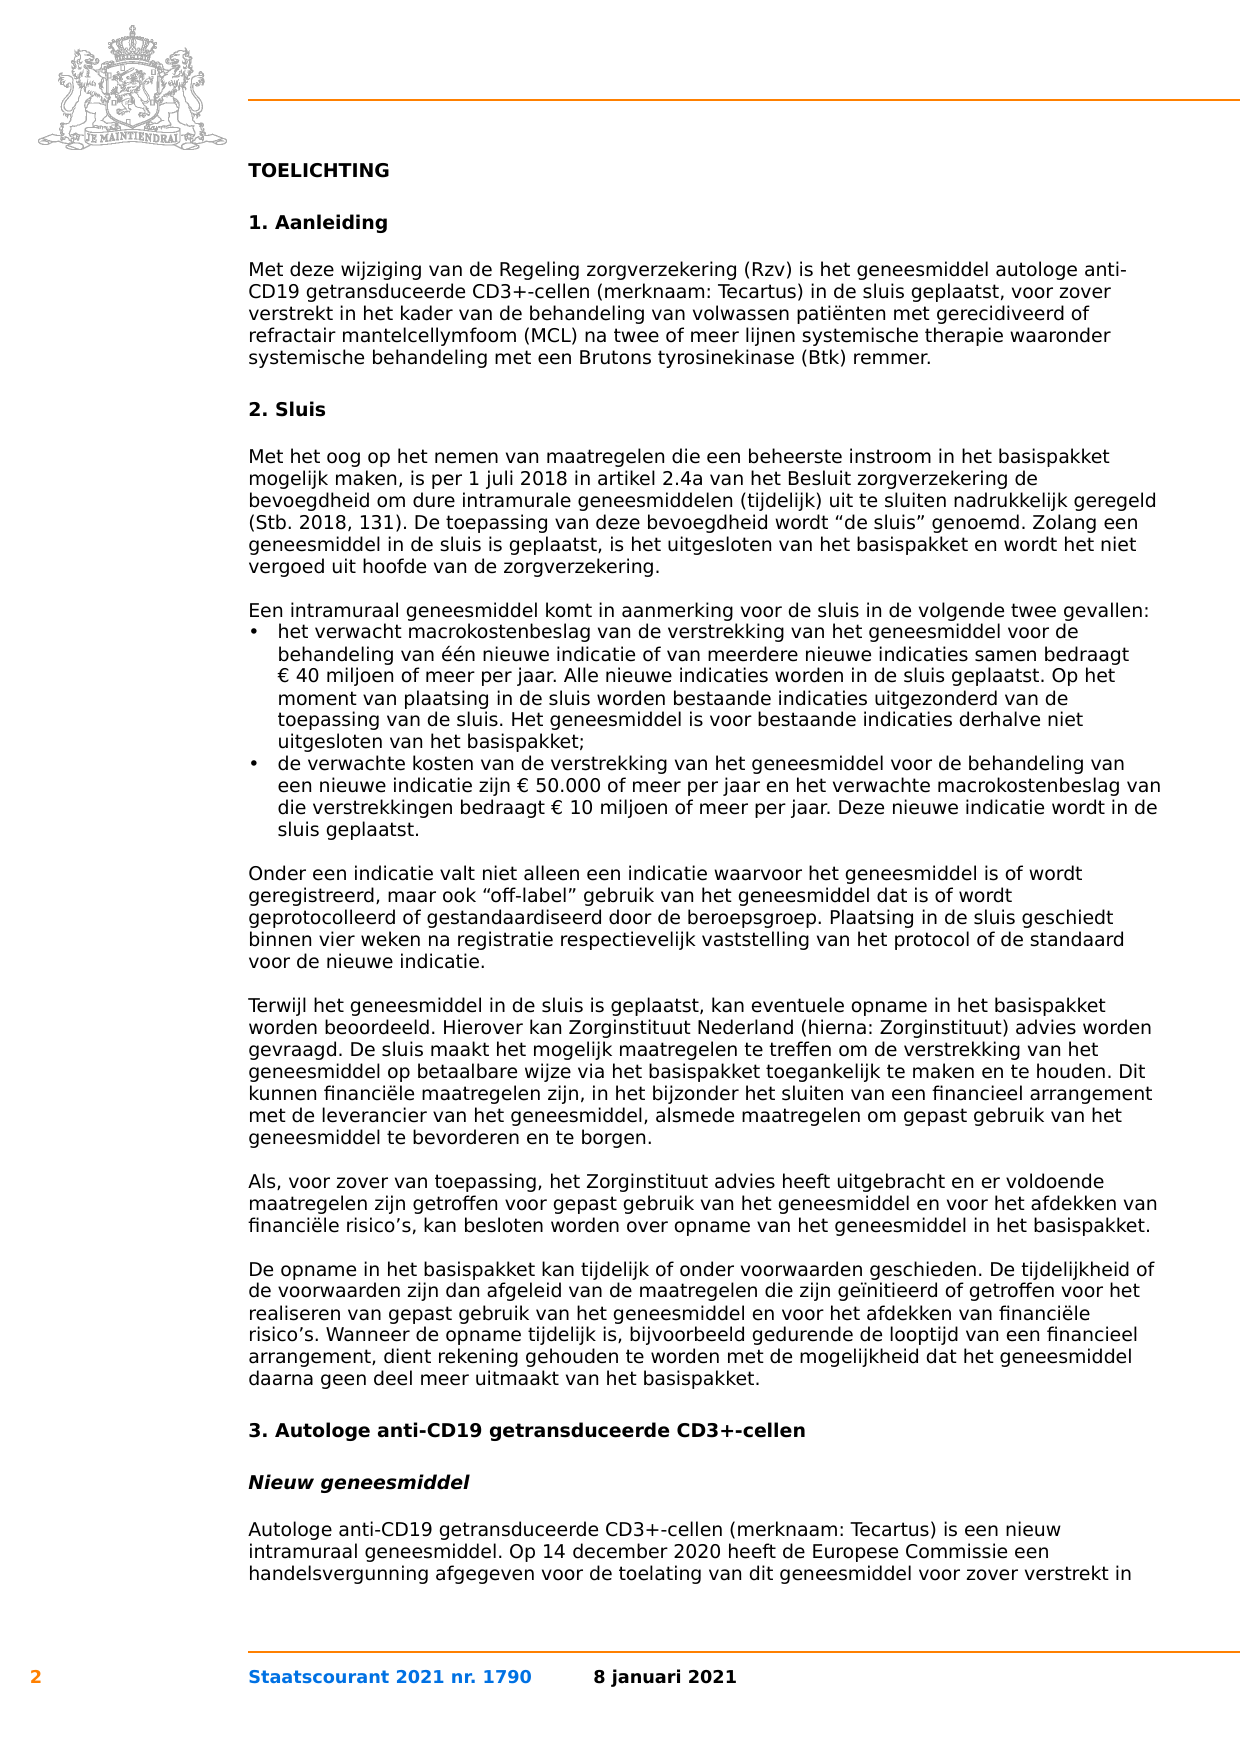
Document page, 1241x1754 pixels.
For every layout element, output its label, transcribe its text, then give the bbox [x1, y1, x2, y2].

text • de verwachte kosten van de verstrekking van het geneesmiddel voor de behandeling van een nieuwe indicatie zijn € 50.000 of meer per jaar en het verwachte macrokostenbeslag van die verstrekkingen bedraagt € 10 miljoen of meer per jaar. Deze nieuwe indicatie wordt in de sluis geplaatst. [248, 753, 1163, 841]
text Autologe anti-CD19 getransduceerde CD3+-cellen (merknaam: Tecartus) is een nieuw intramuraal geneesmiddel. Op 14 december 2020 heeft de Europese Commissie een handelsvergunning afgegeven voor de toelating van dit geneesmiddel voor zover verstrekt in [248, 1519, 1163, 1585]
text Een intramuraal geneesmiddel komt in aanmerking voor de sluis in de volgende twee gevallen: [248, 599, 1163, 621]
subtitle 3. Autologe anti-CD19 getransduceerde CD3+-cellen [248, 1420, 1163, 1442]
picture [38, 25, 227, 150]
subtitle Nieuw geneesmiddel [248, 1472, 1163, 1494]
text Als, voor zover van toepassing, het Zorginstituut advies heeft uitgebracht en er voldoende maatregelen zijn getroffen voor gepast gebruik van het geneesmiddel en voor het afdekken van financiële risico’s, kan besloten worden over opname van het geneesmiddel in het basispakket. [248, 1171, 1163, 1237]
subtitle 1. Aanleiding [248, 212, 1163, 234]
text Met deze wijziging van de Regeling zorgverzekering (Rzv) is het geneesmiddel autologe anti-CD19 getransduceerde CD3+-cellen (merknaam: Tecartus) in de sluis geplaatst, voor zover verstrekt in het kader van de behandeling van volwassen patiënten met gerecidiveerd of refractair mantelcellymfoom (MCL) na twee of meer lijnen systemische therapie waaronder systemische behandeling met een Brutons tyrosinekinase (Btk) remmer. [248, 259, 1163, 369]
subtitle 2. Sluis [248, 399, 1163, 421]
text Met het oog op het nemen van maatregelen die een beheerste instroom in het basispakket mogelijk maken, is per 1 juli 2018 in artikel 2.4a van het Besluit zorgverzekering de bevoegdheid om dure intramurale geneesmiddelen (tijdelijk) uit te sluiten nadrukkelijk geregeld (Stb. 2018, 131). De toepassing van deze bevoegdheid wordt “de sluis” genoemd. Zolang een geneesmiddel in de sluis is geplaatst, is het uitgesloten van het basispakket en wordt het niet vergoed uit hoofde van de zorgverzekering. [248, 446, 1163, 578]
text Onder een indicatie valt niet alleen een indicatie waarvoor het geneesmiddel is of wordt geregistreerd, maar ook “off-label” gebruik van het geneesmiddel dat is of wordt geprotocolleerd of gestandaardiseerd door de beroepsgroep. Plaatsing in de sluis geschiedt binnen vier weken na registratie respectievelijk vaststelling van het protocol of de standaard voor de nieuwe indicatie. [248, 863, 1163, 973]
subtitle TOELICHTING [248, 160, 1163, 182]
text Terwijl het geneesmiddel in de sluis is geplaatst, kan eventuele opname in het basispakket worden beoordeeld. Hierover kan Zorginstituut Nederland (hierna: Zorginstituut) advies worden gevraagd. De sluis maakt het mogelijk maatregelen te treffen om de verstrekking van het geneesmiddel op betaalbare wijze via het basispakket toegankelijk te maken en te houden. Dit kunnen financiële maatregelen zijn, in het bijzonder het sluiten van een financieel arrangement met de leverancier van het geneesmiddel, alsmede maatregelen om gepast gebruik van het geneesmiddel te bevorderen en te borgen. [248, 995, 1163, 1149]
text De opname in het basispakket kan tijdelijk of onder voorwaarden geschieden. De tijdelijkheid of de voorwaarden zijn dan afgeleid van de maatregelen die zijn geïnitieerd of getroffen voor het realiseren van gepast gebruik van het geneesmiddel en voor het afdekken van financiële risico’s. Wanneer de opname tijdelijk is, bijvoorbeeld gedurende de looptijd van een financieel arrangement, dient rekening gehouden te worden met de mogelijkheid dat het geneesmiddel daarna geen deel meer uitmaakt van het basispakket. [248, 1258, 1163, 1390]
text • het verwacht macrokostenbeslag van de verstrekking van het geneesmiddel voor de behandeling van één nieuwe indicatie of van meerdere nieuwe indicaties samen bedraagt € 40 miljoen of meer per jaar. Alle nieuwe indicaties worden in de sluis geplaatst. Op het moment van plaatsing in de sluis worden bestaande indicaties uitgezonderd van de toepassing van de sluis. Het geneesmiddel is voor bestaande indicaties derhalve niet uitgesloten van het basispakket; [248, 621, 1163, 753]
